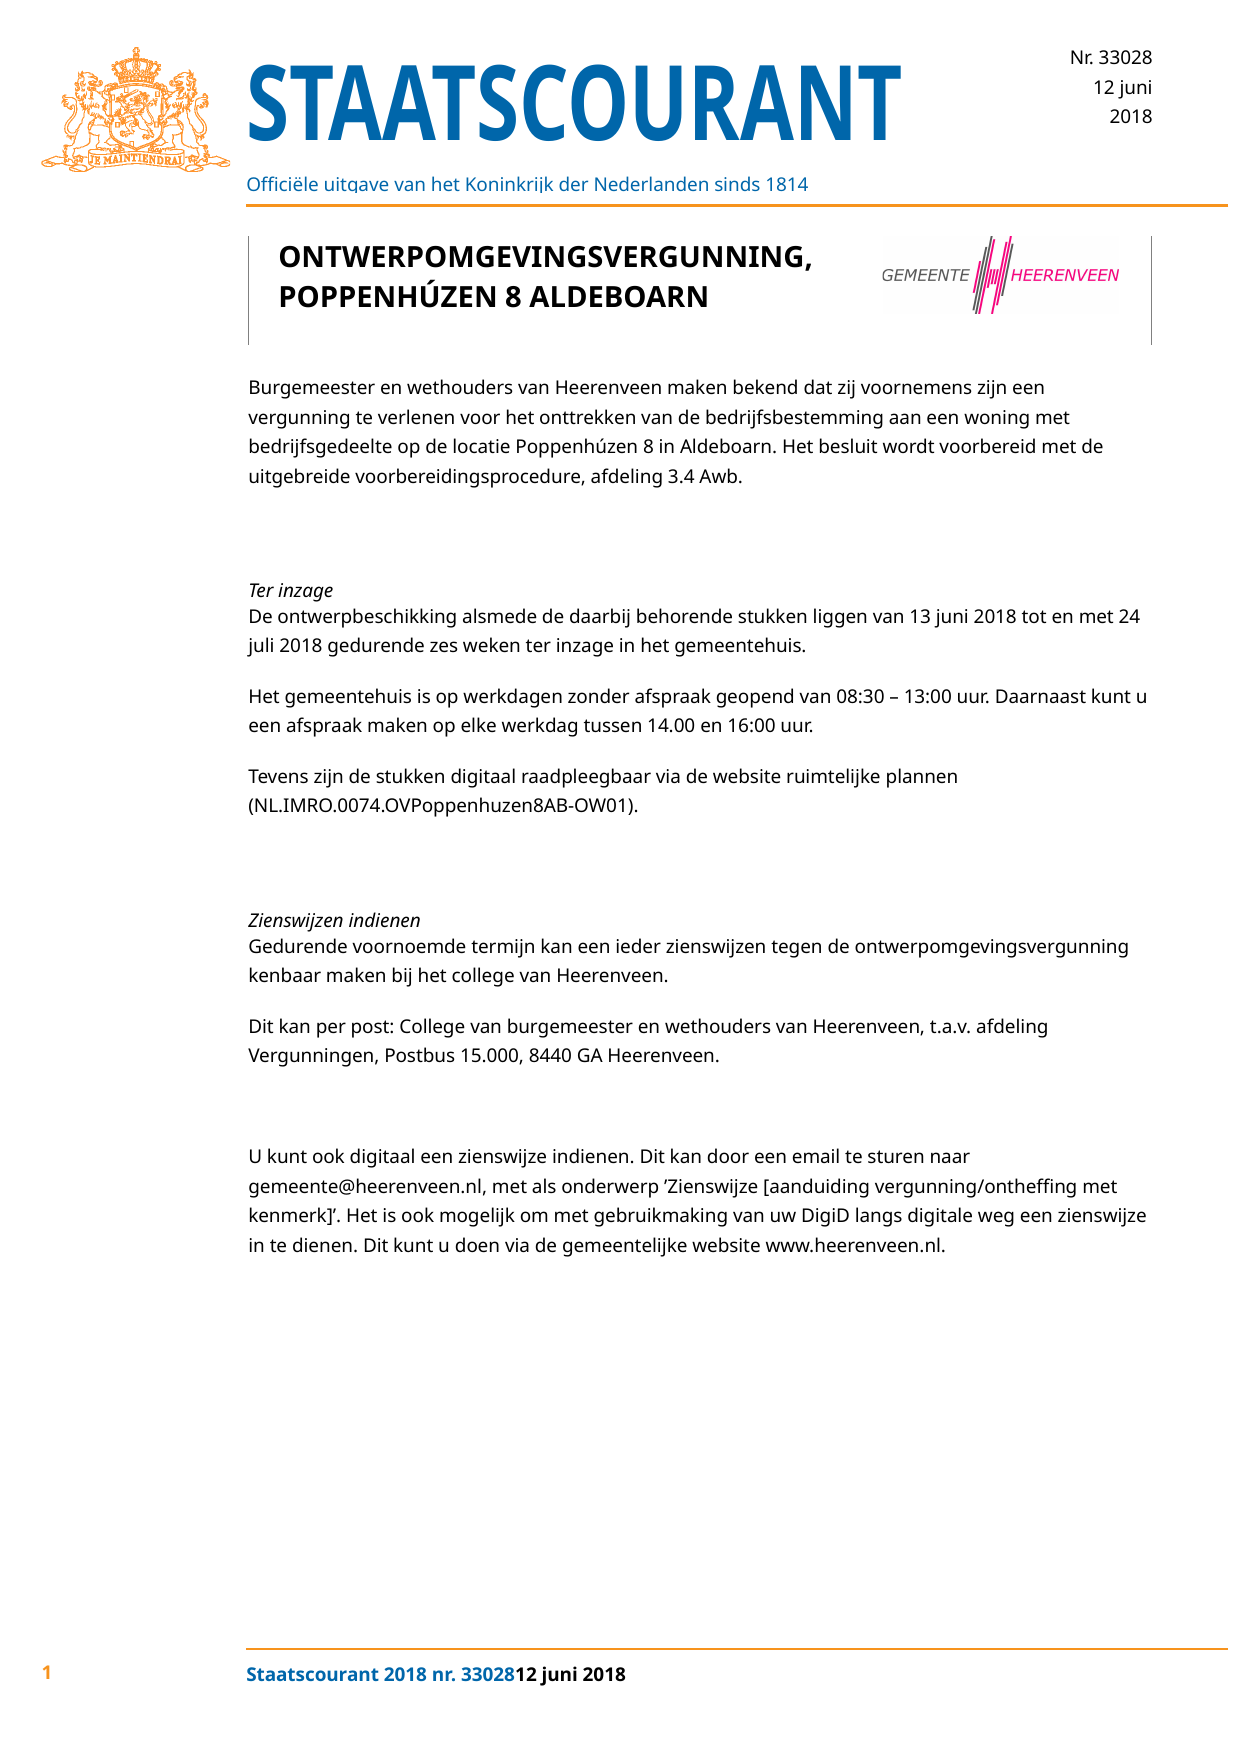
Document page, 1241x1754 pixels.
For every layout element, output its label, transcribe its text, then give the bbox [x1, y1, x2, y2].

picture [41, 47, 231, 172]
text Tevens zijn de stukken digitaal raadpleegbaar via de website ruimtelijke plannen (NL.IMRO.0074.OVPoppenhuzen8AB-OW01). [248, 763, 1152, 818]
table_header [850, 236, 1151, 345]
text Het gemeentehuis is op werkdagen zonder afspraak geopend van 08:30 – 13:00 uur. Daarnaast kunt u een afspraak maken op elke werkdag tussen 14.00 en 16:00 uur. [248, 683, 1152, 738]
text De ontwerpbeschikking alsmede de daarbij behorende stukken liggen van 13 juni 2018 tot en met 24 juli 2018 gedurende zes weken ter inzage in het gemeentehuis. [248, 603, 1152, 658]
table_header ONTWERPOMGEVINGSVERGUNNING, POPPENHÚZEN 8 ALDEBOARN [249, 236, 850, 345]
text U kunt ook digitaal een zienswijze indienen. Dit kan door een email te sturen naar gemeente@heerenveen.nl, met als onderwerp ’Zienswijze [aanduiding vergunning/ontheffing met kenmerk]’. Het is ook mogelijk om met gebruikmaking van uw DigiD langs digitale weg een zienswijze in te dienen. Dit kunt u doen via de gemeentelijke website www.heerenveen.nl. [248, 1143, 1152, 1258]
text Ter inzage [248, 577, 1152, 603]
text Burgemeester en wethouders van Heerenveen maken bekend dat zij voornemens zijn een vergunning te verlenen voor het onttrekken van de bedrijfsbestemming aan een woning met bedrijfsgedeelte op de locatie Poppenhúzen 8 in Aldeboarn. Het besluit wordt voorbereid met de uitgebreide voorbereidingsprocedure, afdeling 3.4 Awb. [248, 374, 1152, 489]
text Zienswijzen indienen [248, 907, 1152, 933]
text Dit kan per post: College van burgemeester en wethouders van Heerenveen, t.a.v. afdeling Vergunningen, Postbus 15.000, 8440 GA Heerenveen. [248, 1013, 1152, 1068]
text Gedurende voornoemde termijn kan een ieder zienswijzen tegen de ontwerpomgevingsvergunning kenbaar maken bij het college van Heerenveen. [248, 933, 1152, 988]
picture [882, 236, 1119, 314]
